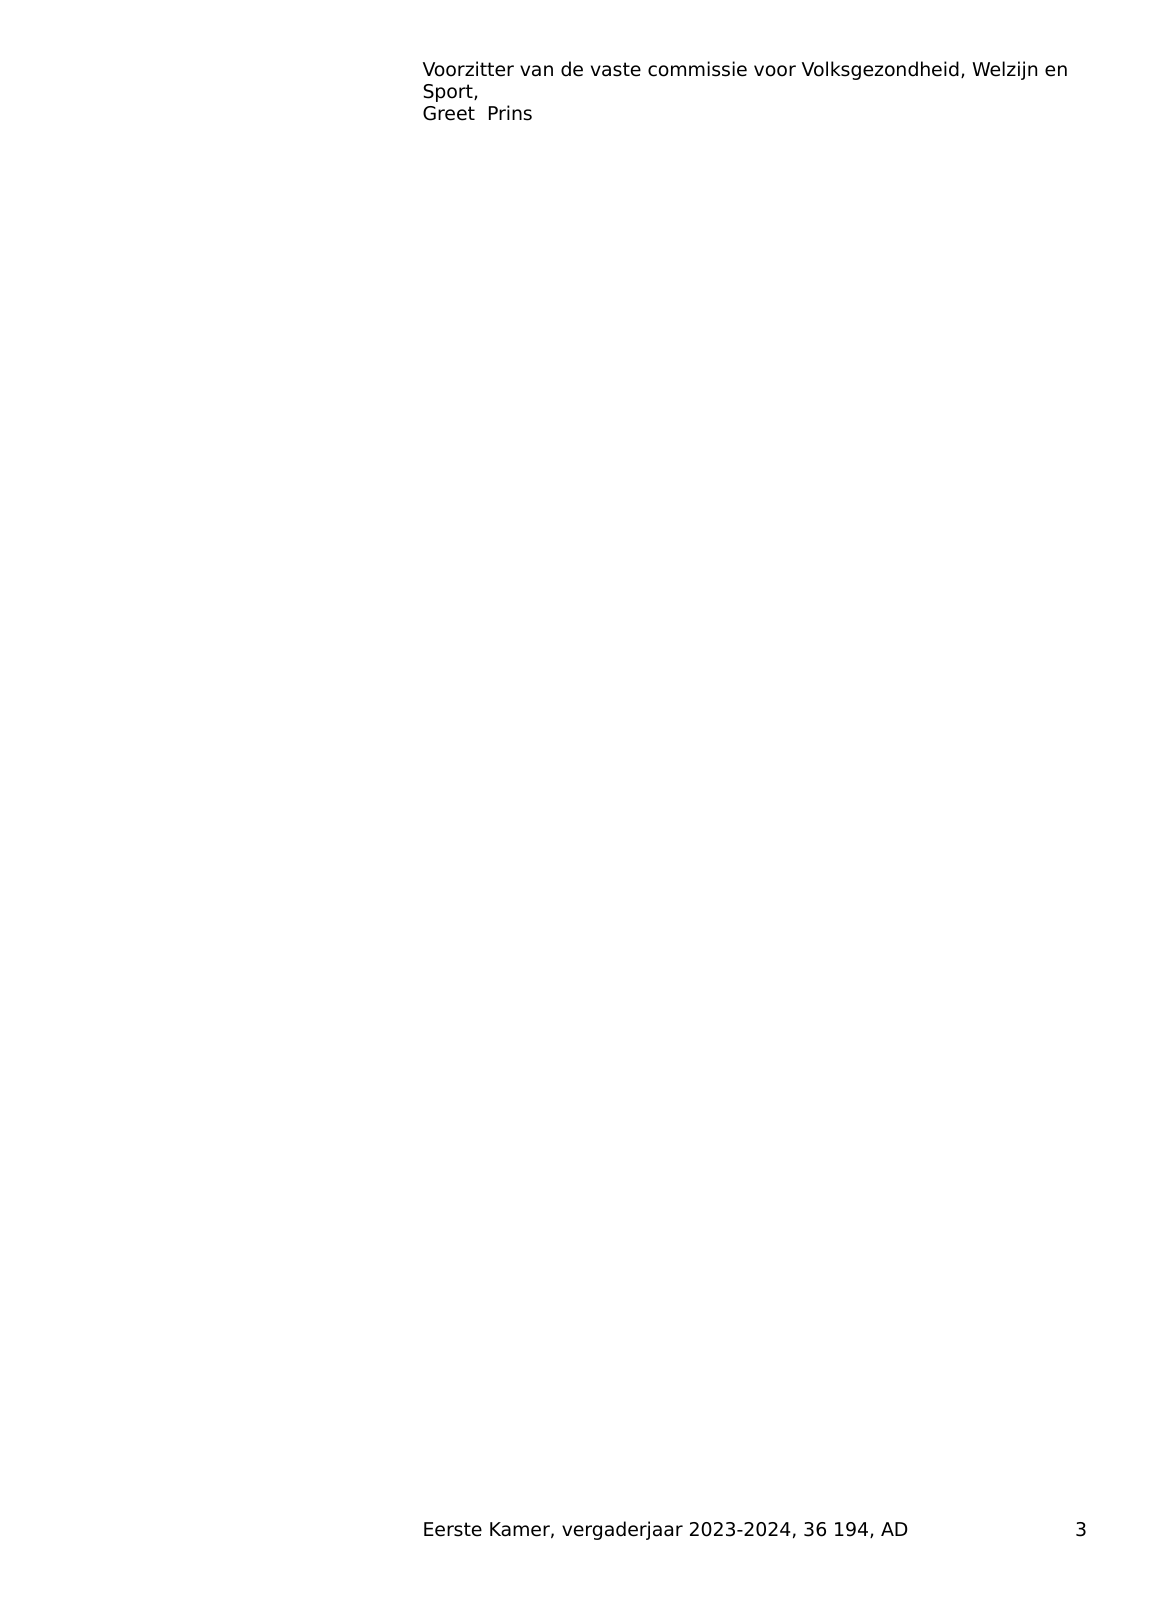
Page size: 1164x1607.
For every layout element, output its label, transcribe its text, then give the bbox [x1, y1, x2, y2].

text Voorzitter van de vaste commissie voor Volksgezondheid, Welzijn en Sport, Greet Prins [422, 59, 1087, 125]
